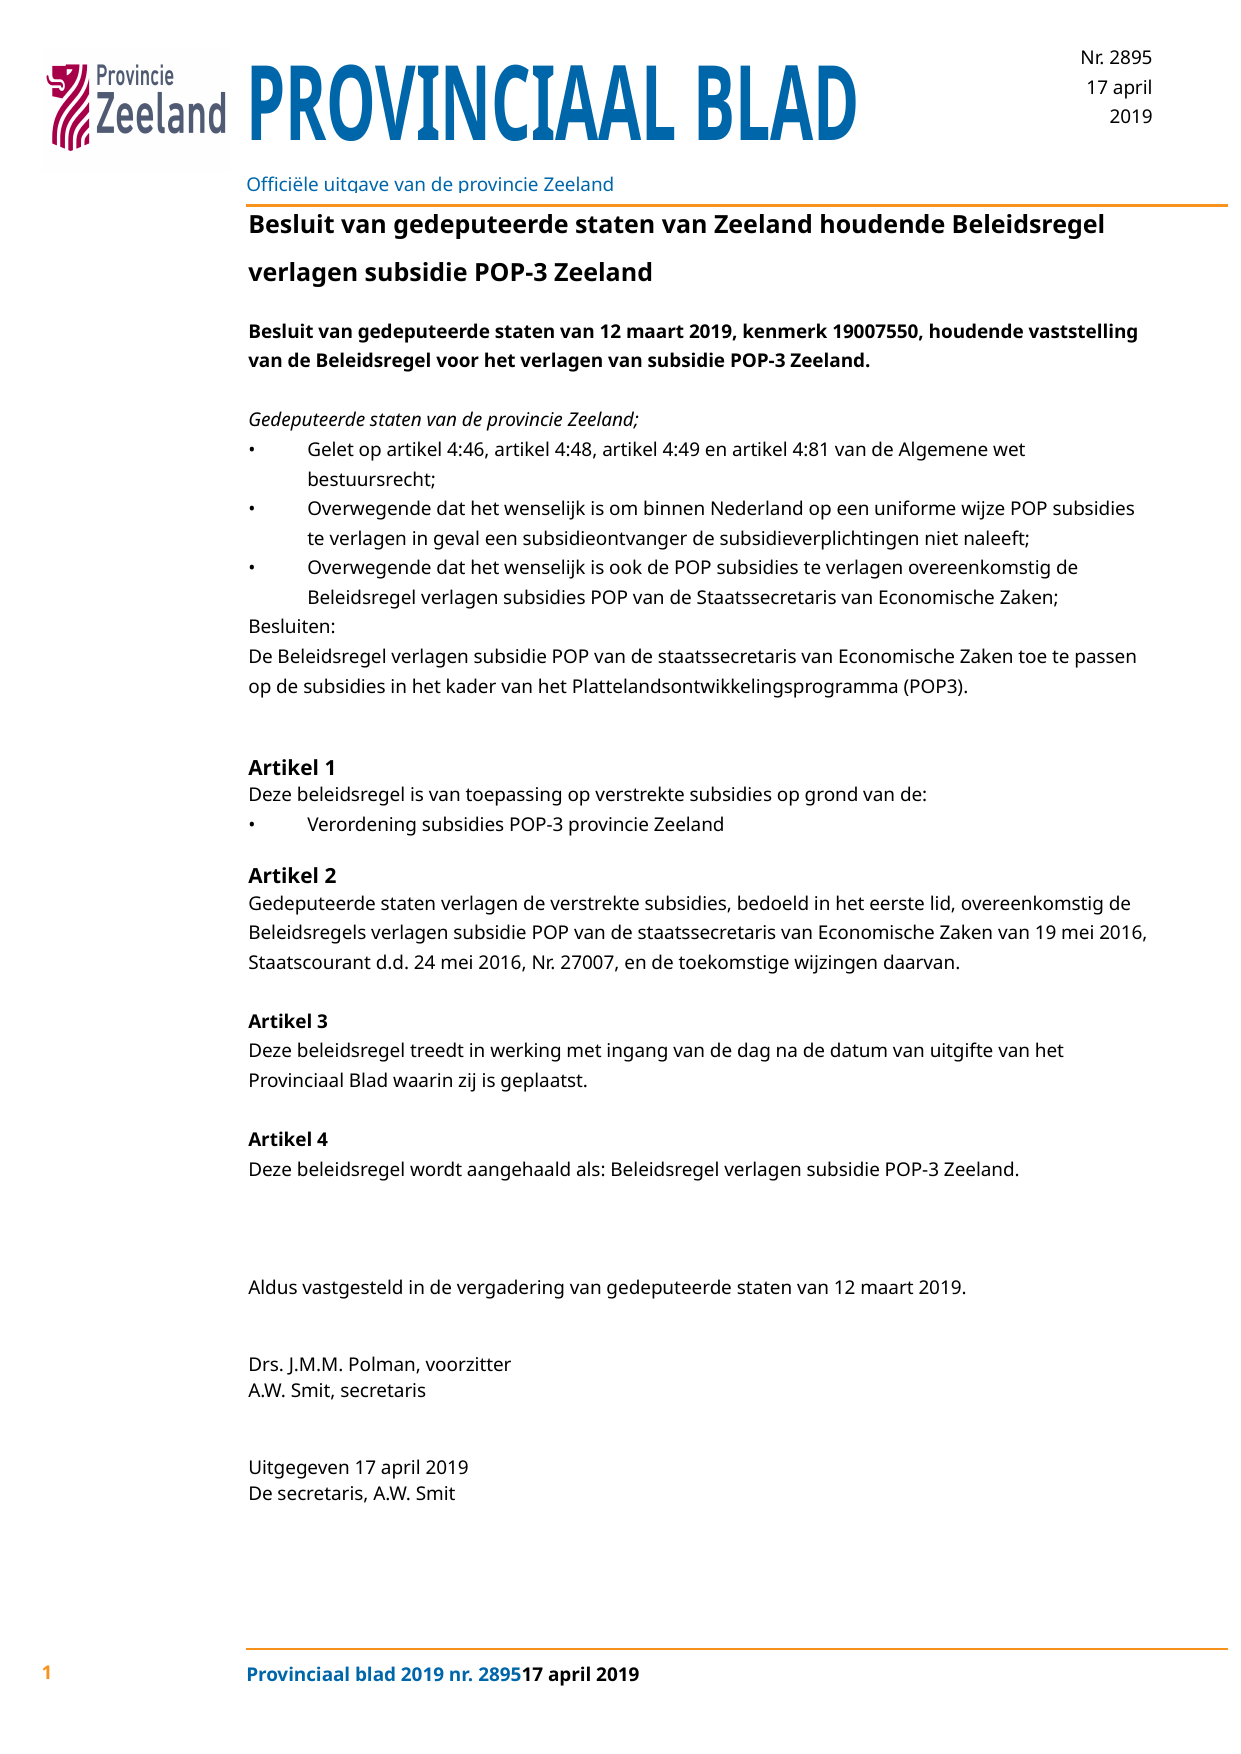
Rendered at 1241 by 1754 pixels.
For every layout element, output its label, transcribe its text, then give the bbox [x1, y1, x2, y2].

text De secretaris, A.W. Smit [248, 1480, 1152, 1506]
text Deze beleidsregel is van toepassing op verstrekte subsidies op grond van de: [248, 781, 1152, 807]
text De Beleidsregel verlagen subsidie POP van de staatssecretaris van Economische Zaken toe te passen op de subsidies in het kader van het Plattelandsontwikkelingsprogramma (POP3). [248, 643, 1152, 699]
text Drs. J.M.M. Polman, voorzitter [248, 1352, 1152, 1377]
text Deze beleidsregel treedt in werking met ingang van de dag na de datum van uitgifte van het Provinciaal Blad waarin zij is geplaatst. [248, 1038, 1152, 1093]
list Overwegende dat het wenselijk is om binnen Nederland op een uniforme wijze POP subsidies te verlagen in geval een subsidieontvanger de subsidieverplichtingen niet naleeft; [248, 495, 1152, 551]
text Besluiten: [248, 614, 1152, 639]
text Artikel 1 [248, 753, 1152, 781]
text Deze beleidsregel wordt aangehaald als: Beleidsregel verlagen subsidie POP-3 Zeeland. [248, 1156, 1152, 1182]
text Artikel 2 [248, 861, 1152, 890]
text Gedeputeerde staten verlagen de verstrekte subsidies, bedoeld in het eerste lid, overeenkomstig de Beleidsregels verlagen subsidie POP van de staatssecretaris van Economische Zaken van 19 mei 2016, Staatscourant d.d. 24 mei 2016, Nr. 27007, en de toekomstige wijzingen daarvan. [248, 890, 1152, 975]
text Artikel 3 [248, 1008, 1152, 1034]
text Uitgegeven 17 april 2019 [248, 1454, 1152, 1480]
list Verordening subsidies POP-3 provincie Zeeland [248, 811, 1152, 837]
text Artikel 4 [248, 1126, 1152, 1152]
text Besluit van gedeputeerde staten van 12 maart 2019, kenmerk 19007550, houdende vaststelling van de Beleidsregel voor het verlagen van subsidie POP-3 Zeeland. [248, 318, 1152, 373]
text Gedeputeerde staten van de provincie Zeeland; [248, 407, 1152, 432]
text A.W. Smit, secretaris [248, 1377, 1152, 1403]
text Besluit van gedeputeerde staten van Zeeland houdende Beleidsregel verlagen subsidie POP-3 Zeeland [248, 207, 1152, 288]
text Aldus vastgesteld in de vergadering van gedeputeerde staten van 12 maart 2019. [248, 1274, 1152, 1300]
picture [41, 47, 231, 172]
list Overwegende dat het wenselijk is ook de POP subsidies te verlagen overeenkomstig de Beleidsregel verlagen subsidies POP van de Staatssecretaris van Economische Zaken; [248, 554, 1152, 610]
list Gelet op artikel 4:46, artikel 4:48, artikel 4:49 en artikel 4:81 van de Algemene wet bestuursrecht; [248, 436, 1152, 492]
